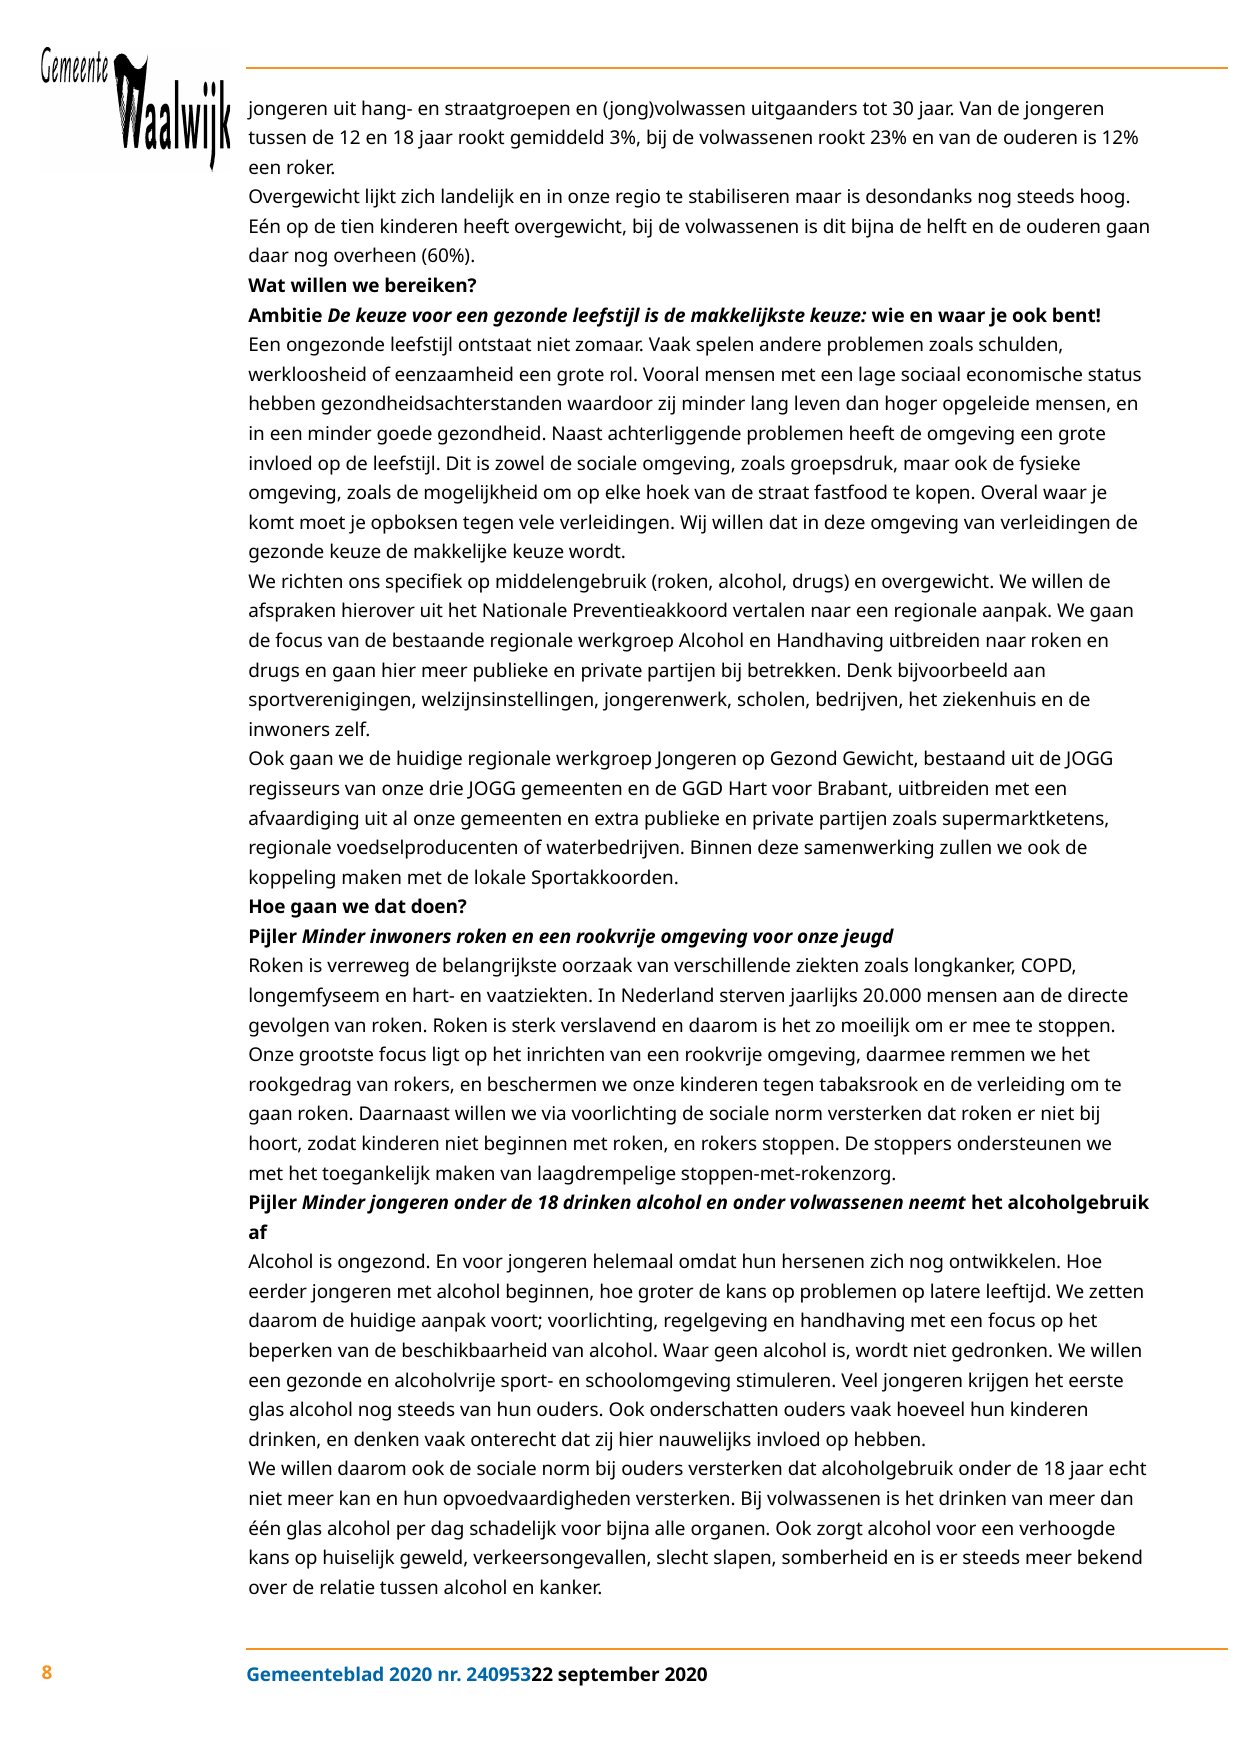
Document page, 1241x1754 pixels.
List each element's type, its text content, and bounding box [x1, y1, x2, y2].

text jongeren uit hang- en straatgroepen en (jong)volwassen uitgaanders tot 30 jaar. Van de jongeren tussen de 12 en 18 jaar rookt gemiddeld 3%, bij de volwassenen rookt 23% en van de ouderen is 12% een roker. [248, 95, 1152, 180]
text Een ongezonde leefstijl ontstaat niet zomaar. Vaak spelen andere problemen zoals schulden, werkloosheid of eenzaamheid een grote rol. Vooral mensen met een lage sociaal economische status hebben gezondheidsachterstanden waardoor zij minder lang leven dan hoger opgeleide mensen, en in een minder goede gezondheid. Naast achterliggende problemen heeft de omgeving een grote invloed op de leefstijl. Dit is zowel de sociale omgeving, zoals groepsdruk, maar ook de fysieke omgeving, zoals de mogelijkheid om op elke hoek van de straat fastfood te kopen. Overal waar je komt moet je opboksen tegen vele verleidingen. Wij willen dat in deze omgeving van verleidingen de gezonde keuze de makkelijke keuze wordt. [248, 331, 1152, 564]
text We willen daarom ook de sociale norm bij ouders versterken dat alcoholgebruik onder de 18 jaar echt niet meer kan en hun opvoedvaardigheden versterken. Bij volwassenen is het drinken van meer dan één glas alcohol per dag schadelijk voor bijna alle organen. Ook zorgt alcohol voor een verhoogde kans op huiselijk geweld, verkeersongevallen, slecht slapen, somberheid en is er steeds meer bekend over de relatie tussen alcohol en kanker. [248, 1456, 1152, 1600]
text Pijler Minder inwoners roken en een rookvrije omgeving voor onze jeugd [248, 923, 1152, 949]
text Ambitie De keuze voor een gezonde leefstijl is de makkelijkste keuze: wie en waar je ook bent! [248, 302, 1152, 328]
text We richten ons specifiek op middelengebruik (roken, alcohol, drugs) en overgewicht. We willen de afspraken hierover uit het Nationale Preventieakkoord vertalen naar een regionale aanpak. We gaan de focus van de bestaande regionale werkgroep Alcohol en Handhaving uitbreiden naar roken en drugs en gaan hier meer publieke en private partijen bij betrekken. Denk bijvoorbeeld aan sportverenigingen, welzijnsinstellingen, jongerenwerk, scholen, bedrijven, het ziekenhuis en de inwoners zelf. [248, 568, 1152, 742]
text Roken is verreweg de belangrijkste oorzaak van verschillende ziekten zoals longkanker, COPD, longemfyseem en hart- en vaatziekten. In Nederland sterven jaarlijks 20.000 mensen aan de directe gevolgen van roken. Roken is sterk verslavend en daarom is het zo moeilijk om er mee te stoppen. Onze grootste focus ligt op het inrichten van een rookvrije omgeving, daarmee remmen we het rookgedrag van rokers, en beschermen we onze kinderen tegen tabaksrook en de verleiding om te gaan roken. Daarnaast willen we via voorlichting de sociale norm versterken dat roken er niet bij hoort, zodat kinderen niet beginnen met roken, en rokers stoppen. De stoppers ondersteunen we met het toegankelijk maken van laagdrempelige stoppen-met-rokenzorg. [248, 953, 1152, 1186]
text Wat willen we bereiken? [248, 272, 1152, 298]
text Overgewicht lijkt zich landelijk en in onze regio te stabiliseren maar is desondanks nog steeds hoog. Eén op de tien kinderen heeft overgewicht, bij de volwassenen is dit bijna de helft en de ouderen gaan daar nog overheen (60%). [248, 183, 1152, 268]
picture [41, 47, 231, 172]
text Alcohol is ongezond. En voor jongeren helemaal omdat hun hersenen zich nog ontwikkelen. Hoe eerder jongeren met alcohol beginnen, hoe groter de kans op problemen op latere leeftijd. We zetten daarom de huidige aanpak voort; voorlichting, regelgeving en handhaving met een focus op het beperken van de beschikbaarheid van alcohol. Waar geen alcohol is, wordt niet gedronken. We willen een gezonde en alcoholvrije sport- en schoolomgeving stimuleren. Veel jongeren krijgen het eerste glas alcohol nog steeds van hun ouders. Ook onderschatten ouders vaak hoeveel hun kinderen drinken, en denken vaak onterecht dat zij hier nauwelijks invloed op hebben. [248, 1248, 1152, 1452]
text Pijler Minder jongeren onder de 18 drinken alcohol en onder volwassenen neemt het alcoholgebruik af [248, 1189, 1152, 1245]
text Hoe gaan we dat doen? [248, 893, 1152, 919]
text Ook gaan we de huidige regionale werkgroep Jongeren op Gezond Gewicht, bestaand uit de JOGG regisseurs van onze drie JOGG gemeenten en de GGD Hart voor Brabant, uitbreiden met een afvaardiging uit al onze gemeenten en extra publieke en private partijen zoals supermarktketens, regionale voedselproducenten of waterbedrijven. Binnen deze samenwerking zullen we ook de koppeling maken met de lokale Sportakkoorden. [248, 746, 1152, 890]
